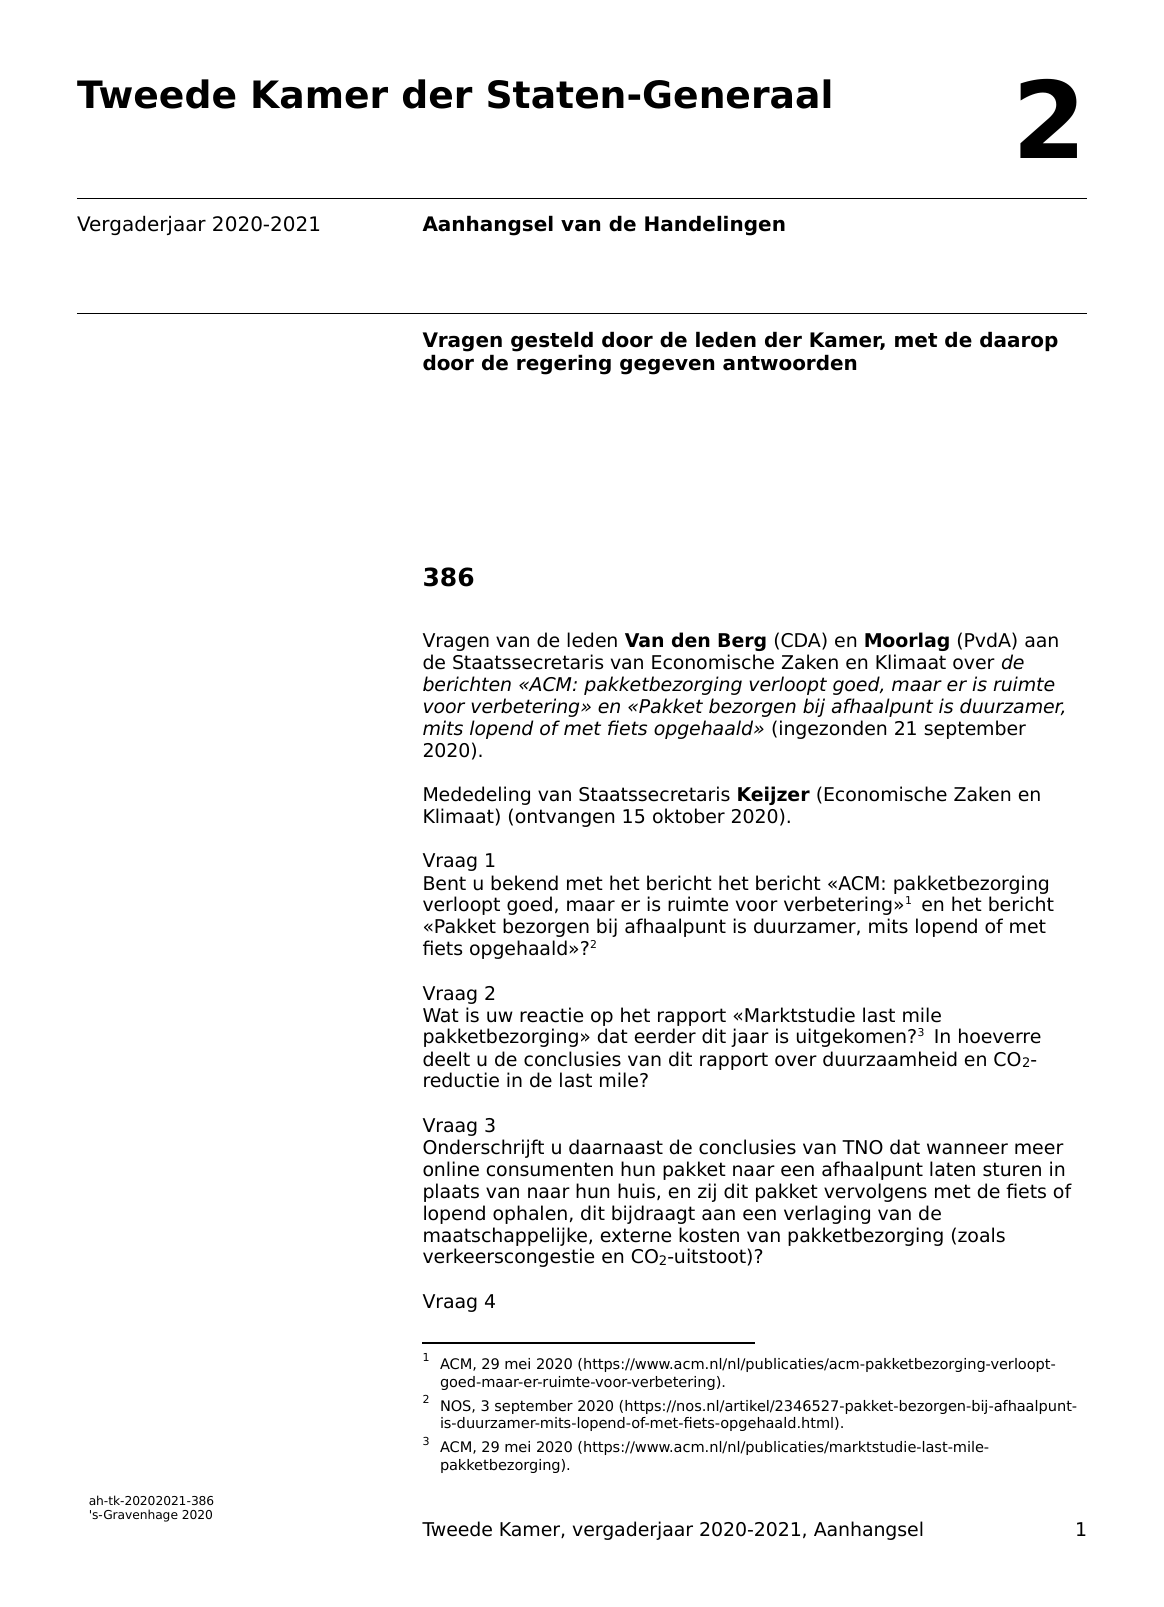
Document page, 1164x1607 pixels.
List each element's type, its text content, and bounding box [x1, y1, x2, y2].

text ACM, 29 mei 2020 (https://www.acm.nl/nl/publicaties/marktstudie-last-mile-pakketbezorging). [422, 1435, 1087, 1474]
text Wat is uw reactie op het rapport «Marktstudie last mile pakketbezorging» dat eerder dit jaar is uitgekomen? In hoeverre deelt u de conclusies van dit rapport over duurzaamheid en CO2-reductie in de last mile? [422, 1004, 1087, 1092]
text Vraag 3 [422, 1114, 1087, 1137]
text Vraag 4 [422, 1291, 1087, 1313]
table_cell Vergaderjaar 2020-2021 [77, 199, 422, 313]
text Vraag 2 [422, 982, 1087, 1004]
table_header Tweede Kamer der Staten-Generaal [77, 59, 886, 198]
table_header 2 [886, 59, 1087, 198]
text Vragen van de leden Van den Berg (CDA) en Moorlag (PvdA) aan de Staatssecretaris van Economische Zaken en Klimaat over de berichten «ACM: pakketbezorging verloopt goed, maar er is ruimte voor verbetering» en «Pakket bezorgen bij afhaalpunt is duurzamer, mits lopend of met fiets opgehaald» (ingezonden 21 september 2020). [422, 630, 1087, 762]
text 386 [422, 563, 1087, 592]
text 's-Gravenhage 2020 [88, 1508, 323, 1522]
text Mededeling van Staatssecretaris Keijzer (Economische Zaken en Klimaat) (ontvangen 15 oktober 2020). [422, 784, 1087, 828]
text NOS, 3 september 2020 (https://nos.nl/artikel/2346527-pakket-bezorgen-bij-afhaalpunt-is-duurzamer-mits-lopend-of-met-fiets-opgehaald.html). [422, 1393, 1087, 1432]
table_cell Aanhangsel van de Handelingen [422, 199, 1087, 313]
text Bent u bekend met het bericht het bericht «ACM: pakketbezorging verloopt goed, maar er is ruimte voor verbetering» en het bericht «Pakket bezorgen bij afhaalpunt is duurzamer, mits lopend of met fiets opgehaald»? [422, 872, 1087, 960]
text Onderschrijft u daarnaast de conclusies van TNO dat wanneer meer online consumenten hun pakket naar een afhaalpunt laten sturen in plaats van naar hun huis, en zij dit pakket vervolgens met de fiets of lopend ophalen, dit bijdraagt aan een verlaging van de maatschappelijke, externe kosten van pakketbezorging (zoals verkeerscongestie en CO2-uitstoot)? [422, 1137, 1087, 1268]
text ah-tk-20202021-386 [88, 1494, 323, 1508]
text ACM, 29 mei 2020 (https://www.acm.nl/nl/publicaties/acm-pakketbezorging-verloopt-goed-maar-er-ruimte-voor-verbetering). [422, 1352, 1087, 1391]
table_cell [77, 314, 422, 375]
table_cell Vragen gesteld door de leden der Kamer, met de daarop door de regering gegeven antwoorden [422, 314, 1087, 375]
text Vraag 1 [422, 850, 1087, 872]
